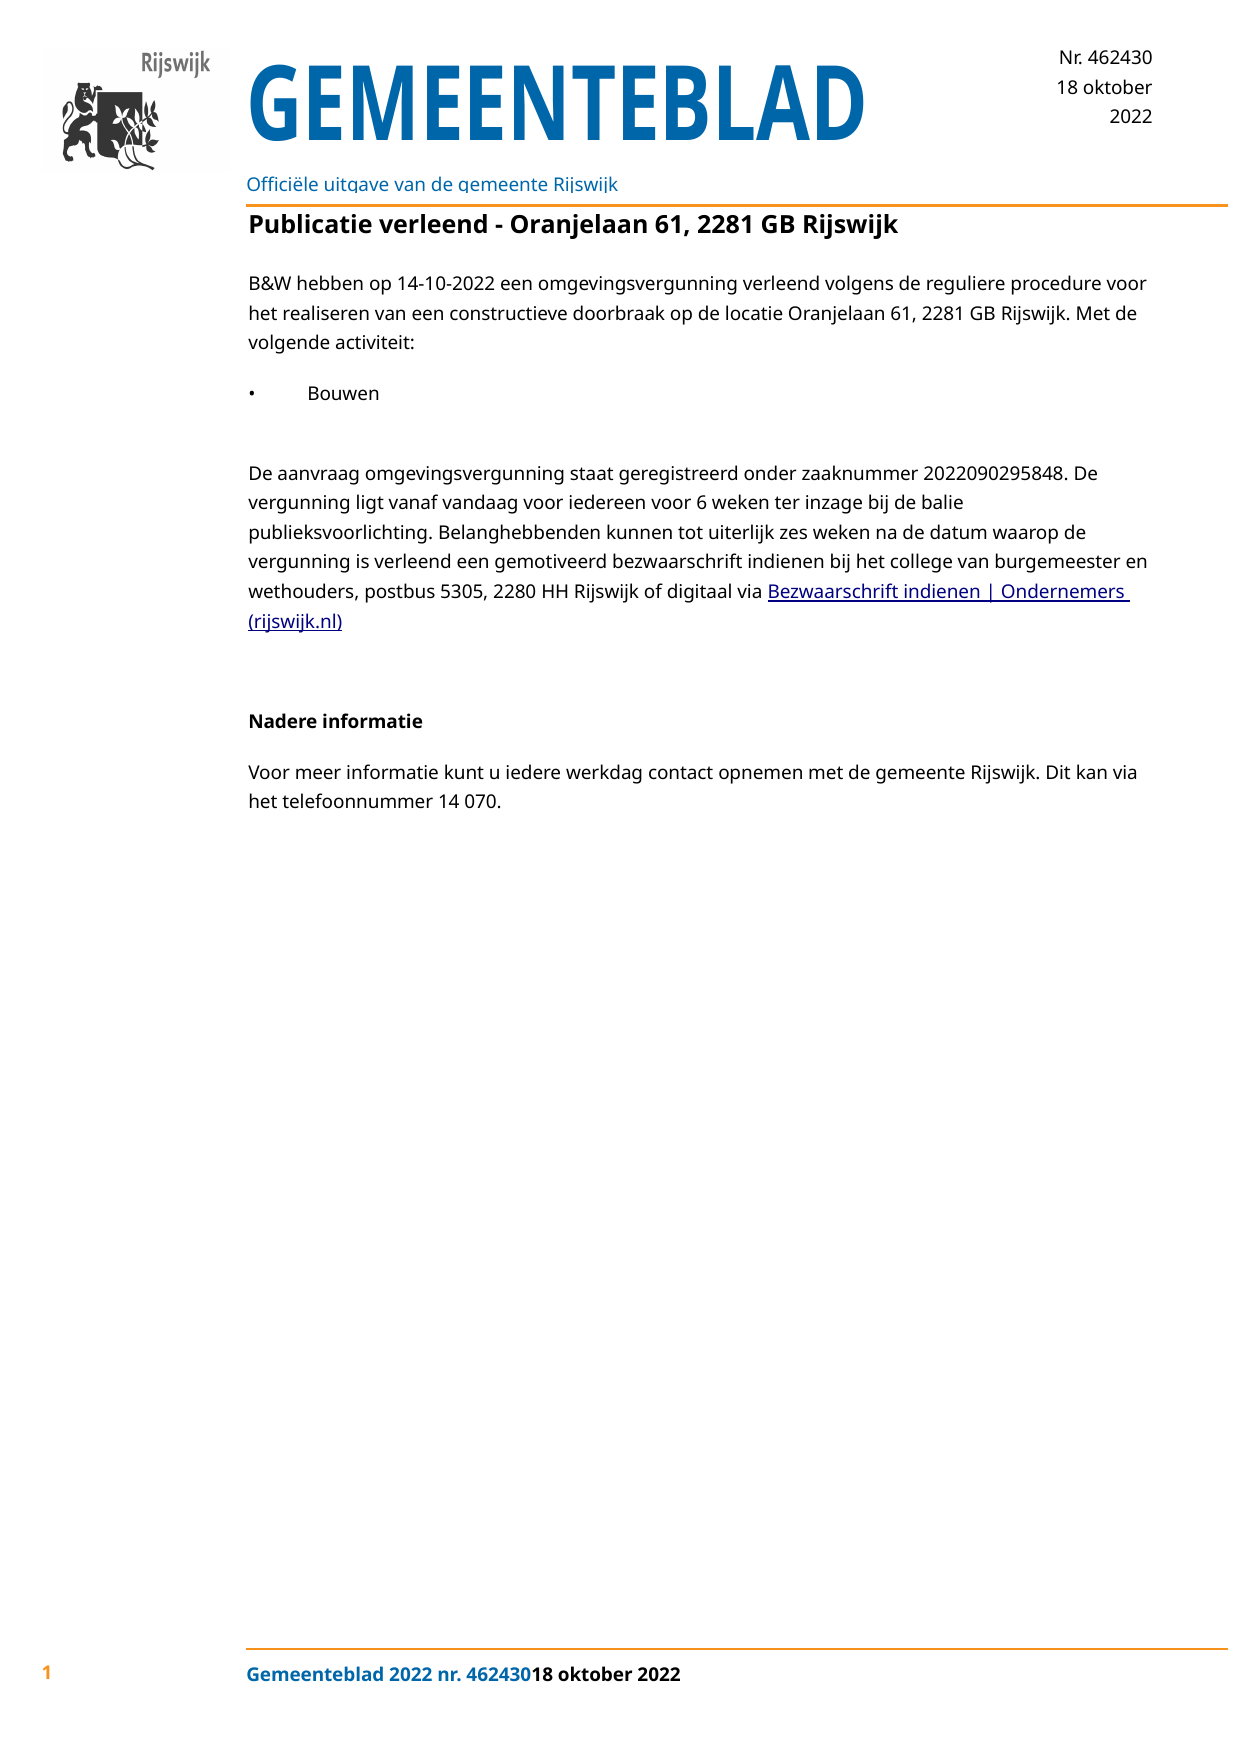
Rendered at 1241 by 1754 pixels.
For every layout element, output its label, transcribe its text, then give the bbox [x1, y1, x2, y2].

text Nadere informatie [248, 709, 1152, 734]
picture [41, 47, 231, 172]
text De aanvraag omgevingsvergunning staat geregistreerd onder zaaknummer 2022090295848. De vergunning ligt vanaf vandaag voor iedereen voor 6 weken ter inzage bij de balie publieksvoorlichting. Belanghebbenden kunnen tot uiterlijk zes weken na de datum waarop de vergunning is verleend een gemotiveerd bezwaarschrift indienen bij het college van burgemeester en wethouders, postbus 5305, 2280 HH Rijswijk of digitaal via Bezwaarschrift indienen | Ondernemers (rijswijk.nl) [248, 460, 1152, 633]
text Voor meer informatie kunt u iedere werkdag contact opnemen met de gemeente Rijswijk. Dit kan via het telefoonnummer 14 070. [248, 759, 1152, 814]
list Bouwen [248, 380, 1152, 406]
text Publicatie verleend - Oranjelaan 61, 2281 GB Rijswijk [248, 207, 1152, 241]
text B&W hebben op 14-10-2022 een omgevingsvergunning verleend volgens de reguliere procedure voor het realiseren van een constructieve doorbraak op de locatie Oranjelaan 61, 2281 GB Rijswijk. Met de volgende activiteit: [248, 270, 1152, 355]
